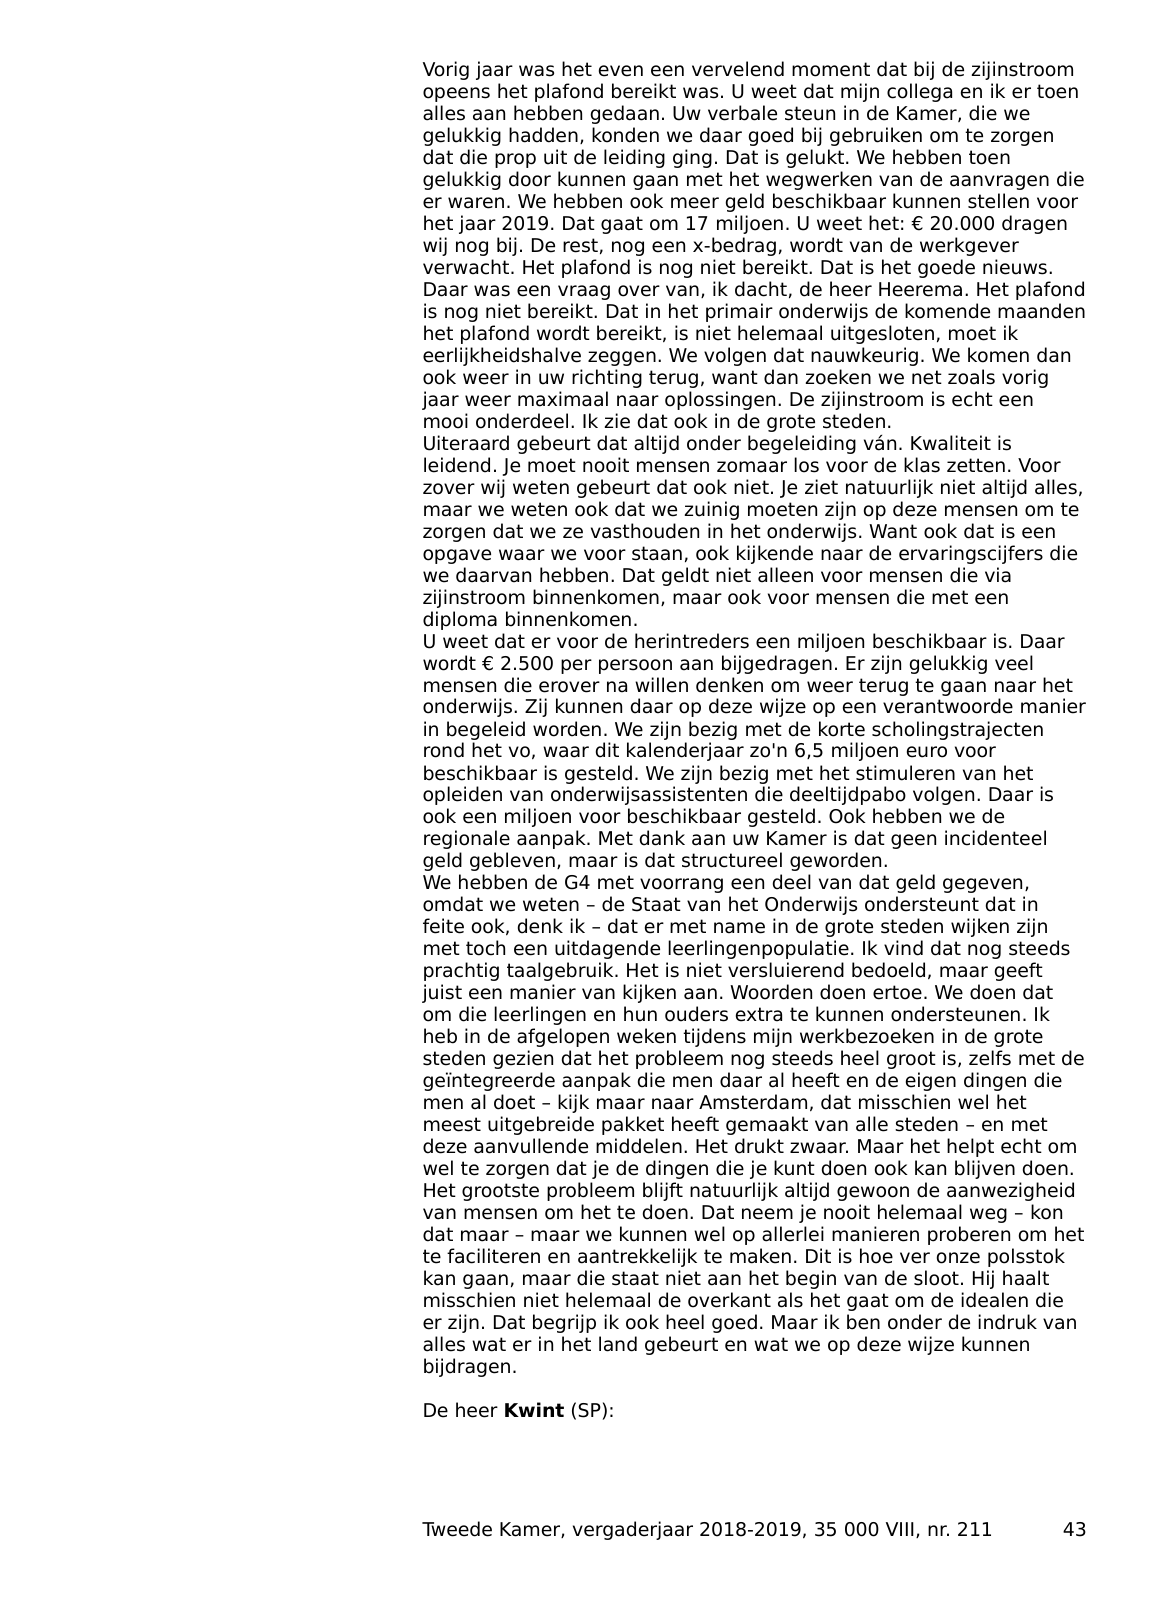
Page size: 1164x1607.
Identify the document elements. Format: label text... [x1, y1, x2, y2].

text U weet dat er voor de herintreders een miljoen beschikbaar is. Daar wordt € 2.500 per persoon aan bijgedragen. Er zijn gelukkig veel mensen die erover na willen denken om weer terug te gaan naar het onderwijs. Zij kunnen daar op deze wijze op een verantwoorde manier in begeleid worden. We zijn bezig met de korte scholingstrajecten rond het vo, waar dit kalenderjaar zo'n 6,5 miljoen euro voor beschikbaar is gesteld. We zijn bezig met het stimuleren van het opleiden van onderwijsassistenten die deeltijdpabo volgen. Daar is ook een miljoen voor beschikbaar gesteld. Ook hebben we de regionale aanpak. Met dank aan uw Kamer is dat geen incidenteel geld gebleven, maar is dat structureel geworden. [422, 631, 1087, 872]
text Het grootste probleem blijft natuurlijk altijd gewoon de aanwezigheid van mensen om het te doen. Dat neem je nooit helemaal weg – kon dat maar – maar we kunnen wel op allerlei manieren proberen om het te faciliteren en aantrekkelijk te maken. Dit is hoe ver onze polsstok kan gaan, maar die staat niet aan het begin van de sloot. Hij haalt misschien niet helemaal de overkant als het gaat om de idealen die er zijn. Dat begrijp ik ook heel goed. Maar ik ben onder de indruk van alles wat er in het land gebeurt en wat we op deze wijze kunnen bijdragen. [422, 1180, 1087, 1378]
text De heer Kwint (SP): [422, 1400, 1087, 1422]
text Uiteraard gebeurt dat altijd onder begeleiding ván. Kwaliteit is leidend. Je moet nooit mensen zomaar los voor de klas zetten. Voor zover wij weten gebeurt dat ook niet. Je ziet natuurlijk niet altijd alles, maar we weten ook dat we zuinig moeten zijn op deze mensen om te zorgen dat we ze vasthouden in het onderwijs. Want ook dat is een opgave waar we voor staan, ook kijkende naar de ervaringscijfers die we daarvan hebben. Dat geldt niet alleen voor mensen die via zijinstroom binnenkomen, maar ook voor mensen die met een diploma binnenkomen. [422, 433, 1087, 631]
text We hebben de G4 met voorrang een deel van dat geld gegeven, omdat we weten – de Staat van het Onderwijs ondersteunt dat in feite ook, denk ik – dat er met name in de grote steden wijken zijn met toch een uitdagende leerlingenpopulatie. Ik vind dat nog steeds prachtig taalgebruik. Het is niet versluierend bedoeld, maar geeft juist een manier van kijken aan. Woorden doen ertoe. We doen dat om die leerlingen en hun ouders extra te kunnen ondersteunen. Ik heb in de afgelopen weken tijdens mijn werkbezoeken in de grote steden gezien dat het probleem nog steeds heel groot is, zelfs met de geïntegreerde aanpak die men daar al heeft en de eigen dingen die men al doet – kijk maar naar Amsterdam, dat misschien wel het meest uitgebreide pakket heeft gemaakt van alle steden – en met deze aanvullende middelen. Het drukt zwaar. Maar het helpt echt om wel te zorgen dat je de dingen die je kunt doen ook kan blijven doen. [422, 872, 1087, 1180]
text Vorig jaar was het even een vervelend moment dat bij de zijinstroom opeens het plafond bereikt was. U weet dat mijn collega en ik er toen alles aan hebben gedaan. Uw verbale steun in de Kamer, die we gelukkig hadden, konden we daar goed bij gebruiken om te zorgen dat die prop uit de leiding ging. Dat is gelukt. We hebben toen gelukkig door kunnen gaan met het wegwerken van de aanvragen die er waren. We hebben ook meer geld beschikbaar kunnen stellen voor het jaar 2019. Dat gaat om 17 miljoen. U weet het: € 20.000 dragen wij nog bij. De rest, nog een x-bedrag, wordt van de werkgever verwacht. Het plafond is nog niet bereikt. Dat is het goede nieuws. Daar was een vraag over van, ik dacht, de heer Heerema. Het plafond is nog niet bereikt. Dat in het primair onderwijs de komende maanden het plafond wordt bereikt, is niet helemaal uitgesloten, moet ik eerlijkheidshalve zeggen. We volgen dat nauwkeurig. We komen dan ook weer in uw richting terug, want dan zoeken we net zoals vorig jaar weer maximaal naar oplossingen. De zijinstroom is echt een mooi onderdeel. Ik zie dat ook in de grote steden. [422, 59, 1087, 433]
